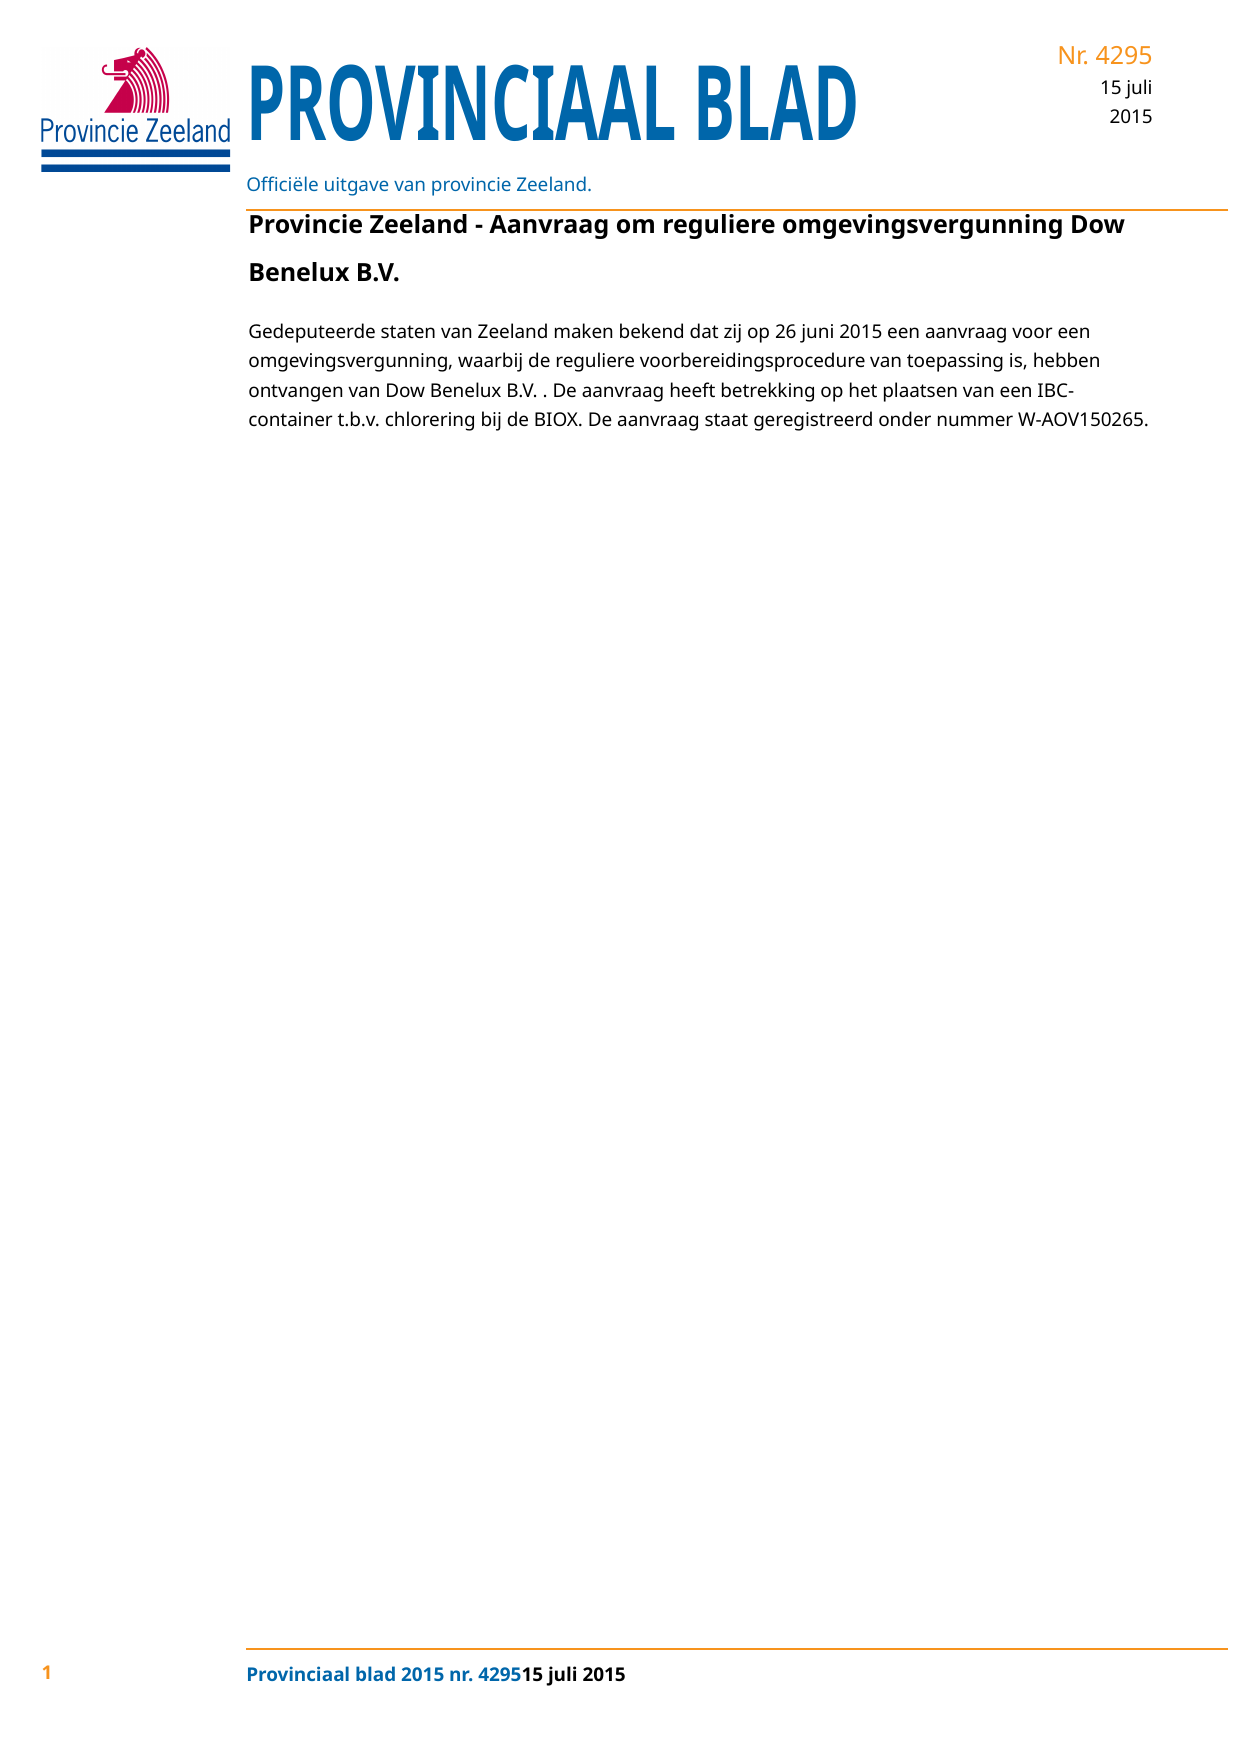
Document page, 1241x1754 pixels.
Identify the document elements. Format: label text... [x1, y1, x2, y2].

text Provincie Zeeland - Aanvraag om reguliere omgevingsvergunning Dow Benelux B.V. [248, 211, 1152, 288]
text Gedeputeerde staten van Zeeland maken bekend dat zij op 26 juni 2015 een aanvraag voor een omgevingsvergunning, waarbij de reguliere voorbereidingsprocedure van toepassing is, hebben ontvangen van Dow Benelux B.V. . De aanvraag heeft betrekking op het plaatsen van een IBC-container t.b.v. chlorering bij de BIOX. De aanvraag staat geregistreerd onder nummer W-AOV150265. [248, 318, 1152, 432]
picture [41, 47, 231, 172]
